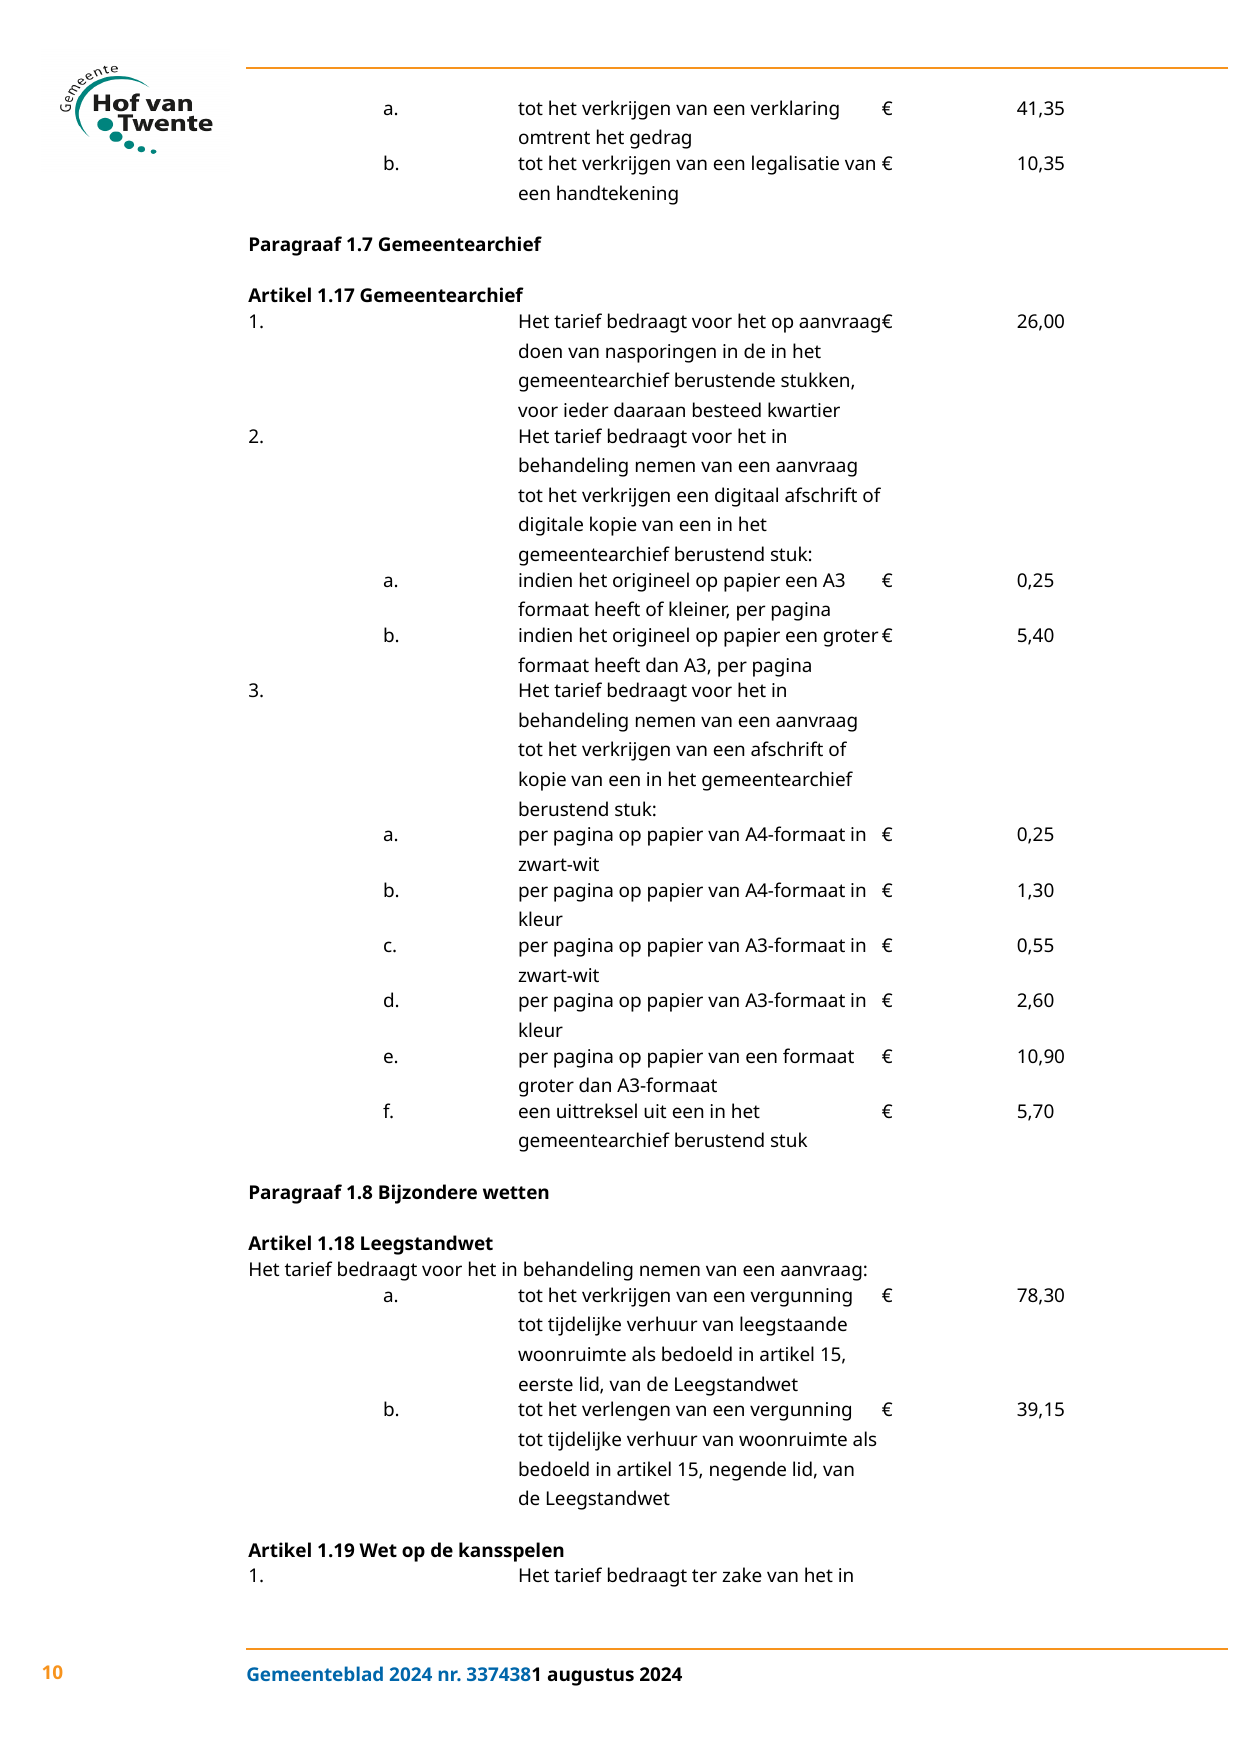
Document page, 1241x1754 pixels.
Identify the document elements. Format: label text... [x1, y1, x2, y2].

table_cell per pagina op papier van A3-formaat in kleur [518, 988, 882, 1043]
table_cell 39,15 [1017, 1397, 1152, 1511]
table_cell 0,25 [1017, 567, 1152, 622]
table_cell b. [383, 1397, 518, 1511]
table_cell [248, 1511, 383, 1537]
table_cell Artikel 1.18 Leegstandwet [248, 1231, 882, 1256]
table_cell 3. [248, 678, 383, 822]
table_cell tot het verkrijgen van een verklaring omtrent het gedrag [518, 95, 882, 150]
table_cell € [882, 308, 1017, 423]
table_cell [248, 1098, 383, 1153]
table_cell [1017, 1511, 1152, 1537]
table_cell c. [383, 932, 518, 987]
table_cell tot het verlengen van een vergunning tot tijdelijke verhuur van woonruimte als bedoeld in artikel 15, negende lid, van de Leegstandwet [518, 1397, 882, 1511]
table_cell [518, 1511, 882, 1537]
table_cell Artikel 1.17 Gemeentearchief [248, 283, 882, 308]
table_cell [882, 283, 1017, 308]
table_cell [882, 678, 1017, 822]
table_cell [248, 1205, 383, 1231]
table_cell € [882, 1043, 1017, 1098]
table_cell per pagina op papier van A3-formaat in zwart-wit [518, 932, 882, 987]
table_cell [248, 567, 383, 622]
table_cell € [882, 988, 1017, 1043]
table_cell [1017, 1537, 1152, 1562]
table_cell [1017, 1179, 1152, 1205]
table_cell € [882, 95, 1017, 150]
table_cell per pagina op papier van A4-formaat in kleur [518, 877, 882, 932]
table_cell [383, 678, 518, 822]
table_cell [383, 1154, 518, 1179]
table_cell [882, 1563, 1017, 1588]
table_cell Het tarief bedraagt ter zake van het in [518, 1563, 882, 1588]
table_cell Het tarief bedraagt voor het in behandeling nemen van een aanvraag: [248, 1256, 882, 1282]
table_cell [383, 1563, 518, 1588]
table_cell 26,00 [1017, 308, 1152, 423]
table_cell 10,35 [1017, 150, 1152, 205]
table_cell [882, 205, 1017, 231]
table_cell 2. [248, 423, 383, 567]
table_cell [1017, 1231, 1152, 1256]
table_cell [1017, 205, 1152, 231]
table_cell [383, 1205, 518, 1231]
table_cell [882, 257, 1017, 283]
table_cell [248, 932, 383, 987]
table_cell [383, 257, 518, 283]
table_cell 5,70 [1017, 1098, 1152, 1153]
table_cell [882, 1511, 1017, 1537]
table_cell per pagina op papier van A4-formaat in zwart-wit [518, 822, 882, 877]
table_cell € [882, 1098, 1017, 1153]
table_cell [882, 1154, 1017, 1179]
table_cell [1017, 678, 1152, 822]
table_cell [882, 1537, 1017, 1562]
picture [41, 47, 231, 172]
table_cell € [882, 822, 1017, 877]
table_cell tot het verkrijgen van een vergunning tot tijdelijke verhuur van leegstaande woonruimte als bedoeld in artikel 15, eerste lid, van de Leegstandwet [518, 1282, 882, 1397]
table_cell 0,55 [1017, 932, 1152, 987]
table_cell [383, 205, 518, 231]
table_cell [882, 423, 1017, 567]
table_cell b. [383, 877, 518, 932]
table_cell a. [383, 1282, 518, 1397]
table_cell 1. [248, 308, 383, 423]
table_cell [248, 1397, 383, 1511]
table_cell [1017, 1563, 1152, 1588]
table_cell [248, 988, 383, 1043]
table_cell € [882, 1397, 1017, 1511]
table_cell [518, 1205, 882, 1231]
table_cell Paragraaf 1.7 Gemeentearchief [248, 231, 882, 257]
table_cell e. [383, 1043, 518, 1098]
table_cell [882, 1231, 1017, 1256]
table_cell [882, 1256, 1017, 1282]
table_cell € [882, 150, 1017, 205]
table_cell [248, 257, 383, 283]
table_cell [383, 423, 518, 567]
table_cell b. [383, 150, 518, 205]
table_cell een uittreksel uit een in het gemeentearchief berustend stuk [518, 1098, 882, 1153]
table_cell indien het origineel op papier een groter formaat heeft dan A3, per pagina [518, 622, 882, 677]
table_cell Paragraaf 1.8 Bijzondere wetten [248, 1179, 882, 1205]
table_cell Artikel 1.19 Wet op de kansspelen [248, 1537, 882, 1562]
table_cell [383, 308, 518, 423]
table_cell [383, 1511, 518, 1537]
table_cell a. [383, 567, 518, 622]
table_cell Het tarief bedraagt voor het in behandeling nemen van een aanvraag tot het verkrijgen een digitaal afschrift of digitale kopie van een in het gemeentearchief berustend stuk: [518, 423, 882, 567]
table_cell [1017, 423, 1152, 567]
table_cell [248, 622, 383, 677]
table_cell 41,35 [1017, 95, 1152, 150]
table_cell 1,30 [1017, 877, 1152, 932]
table_cell [518, 1154, 882, 1179]
table_cell indien het origineel op papier een A3 formaat heeft of kleiner, per pagina [518, 567, 882, 622]
table_cell f. [383, 1098, 518, 1153]
table_cell 78,30 [1017, 1282, 1152, 1397]
table_cell [518, 205, 882, 231]
table_cell 1. [248, 1563, 383, 1588]
table_cell [1017, 1205, 1152, 1231]
table_cell [1017, 257, 1152, 283]
table_cell [1017, 283, 1152, 308]
table_cell [882, 231, 1017, 257]
table_cell [882, 1205, 1017, 1231]
table_cell Het tarief bedraagt voor het op aanvraag doen van nasporingen in de in het gemeentearchief berustende stukken, voor ieder daaraan besteed kwartier [518, 308, 882, 423]
table_cell 10,90 [1017, 1043, 1152, 1098]
table_cell [248, 95, 383, 150]
table_cell [248, 150, 383, 205]
table_cell b. [383, 622, 518, 677]
table_cell 5,40 [1017, 622, 1152, 677]
table_cell a. [383, 822, 518, 877]
table_cell [882, 1179, 1017, 1205]
table_cell € [882, 1282, 1017, 1397]
table_cell [248, 205, 383, 231]
table_cell 2,60 [1017, 988, 1152, 1043]
table_cell [1017, 1154, 1152, 1179]
table_cell € [882, 622, 1017, 677]
table_cell € [882, 932, 1017, 987]
table_cell [1017, 231, 1152, 257]
table_cell [248, 1282, 383, 1397]
table_cell [248, 877, 383, 932]
table_cell 0,25 [1017, 822, 1152, 877]
table_cell € [882, 877, 1017, 932]
table_cell a. [383, 95, 518, 150]
table_cell d. [383, 988, 518, 1043]
table_cell [248, 822, 383, 877]
table_cell Het tarief bedraagt voor het in behandeling nemen van een aanvraag tot het verkrijgen van een afschrift of kopie van een in het gemeentearchief berustend stuk: [518, 678, 882, 822]
table_cell [518, 257, 882, 283]
table_cell [1017, 1256, 1152, 1282]
table_cell [248, 1043, 383, 1098]
table_cell per pagina op papier van een formaat groter dan A3-formaat [518, 1043, 882, 1098]
table_cell tot het verkrijgen van een legalisatie van een handtekening [518, 150, 882, 205]
table_cell [248, 1154, 383, 1179]
table_cell € [882, 567, 1017, 622]
